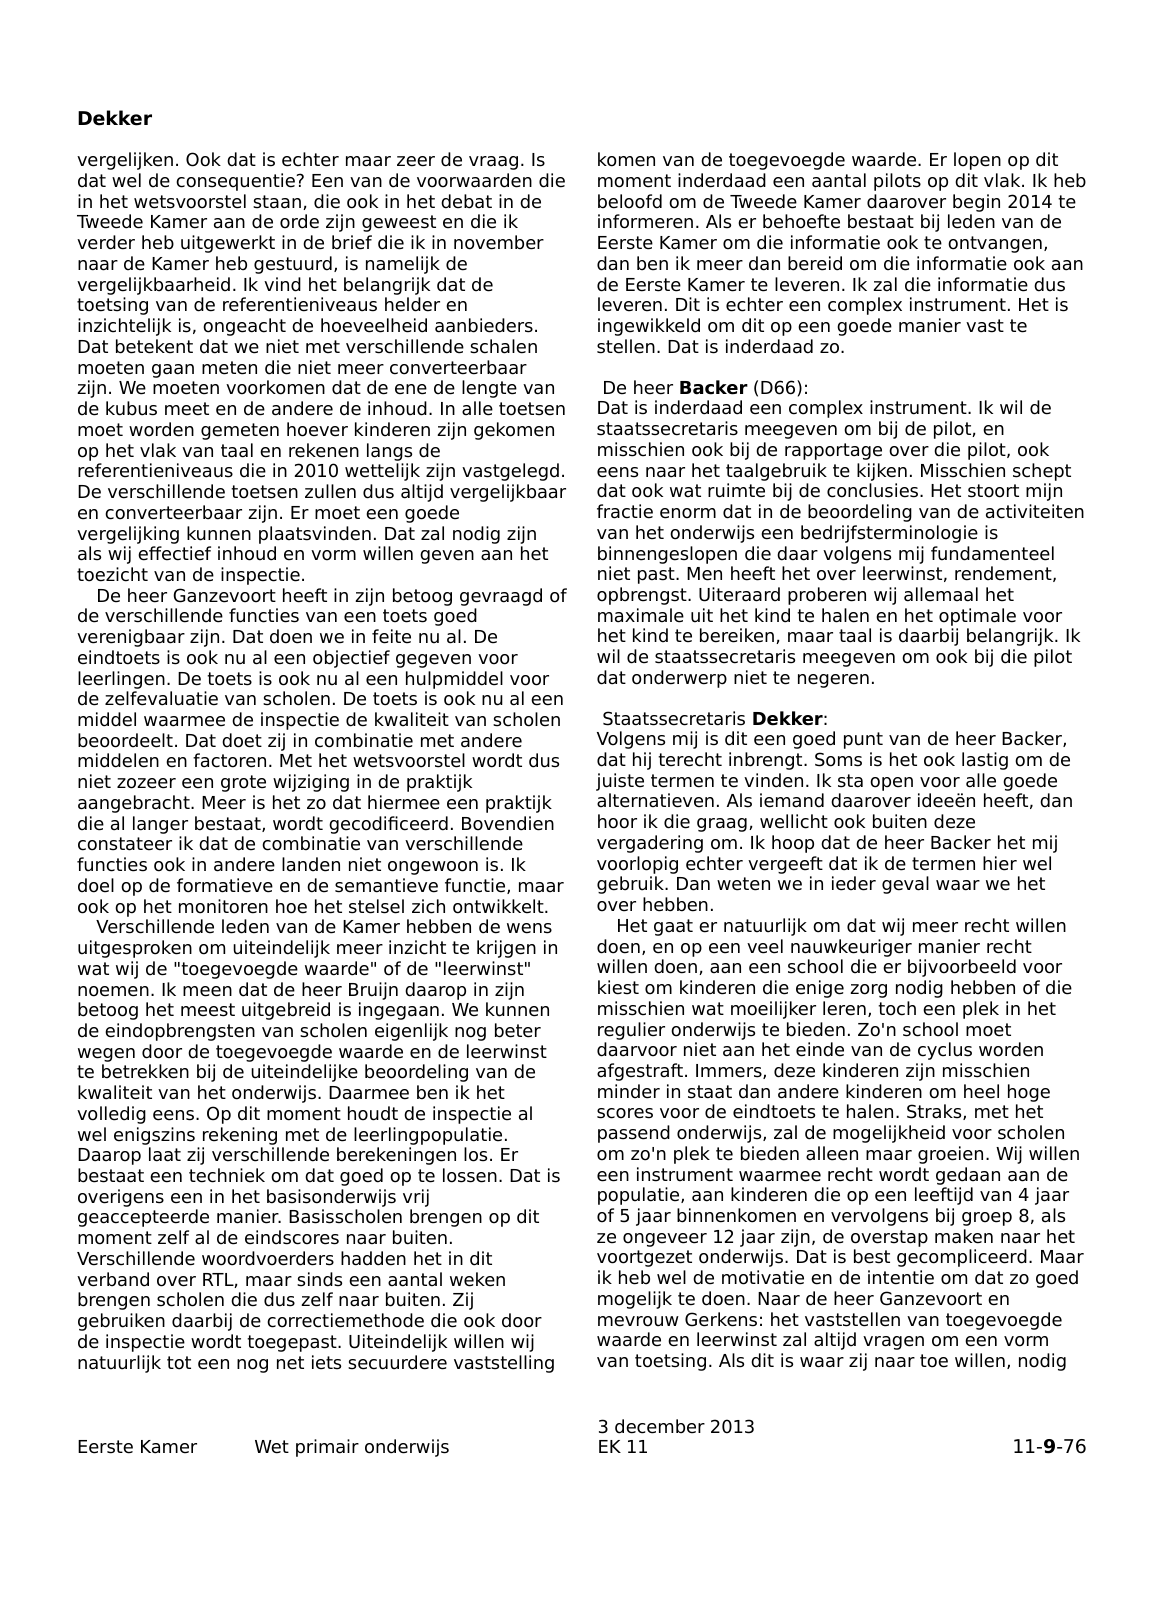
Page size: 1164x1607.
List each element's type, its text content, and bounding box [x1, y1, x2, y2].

text vergelijken. Ook dat is echter maar zeer de vraag. Is dat wel de consequentie? Een van de voorwaarden die in het wetsvoorstel staan, die ook in het debat in de Tweede Kamer aan de orde zijn geweest en die ik verder heb uitgewerkt in de brief die ik in november naar de Kamer heb gestuurd, is namelijk de vergelijkbaarheid. Ik vind het belangrijk dat de toetsing van de referentieniveaus helder en inzichtelijk is, ongeacht de hoeveelheid aanbieders. Dat betekent dat we niet met verschillende schalen moeten gaan meten die niet meer converteerbaar zijn. We moeten voorkomen dat de ene de lengte van de kubus meet en de andere de inhoud. In alle toetsen moet worden gemeten hoever kinderen zijn gekomen op het vlak van taal en rekenen langs de referentieniveaus die in 2010 wettelijk zijn vastgelegd. De verschillende toetsen zullen dus altijd vergelijkbaar en converteerbaar zijn. Er moet een goede vergelijking kunnen plaatsvinden. Dat zal nodig zijn als wij effectief inhoud en vorm willen geven aan het toezicht van de inspectie. [77, 150, 567, 586]
text Verschillende leden van de Kamer hebben de wens uitgesproken om uiteindelijk meer inzicht te krijgen in wat wij de "toegevoegde waarde" of de "leerwinst" noemen. Ik meen dat de heer Bruijn daarop in zijn betoog het meest uitgebreid is ingegaan. We kunnen de eindopbrengsten van scholen eigenlijk nog beter wegen door de toegevoegde waarde en de leerwinst te betrekken bij de uiteindelijke beoordeling van de kwaliteit van het onderwijs. Daarmee ben ik het volledig eens. Op dit moment houdt de inspectie al wel enigszins rekening met de leerlingpopulatie. Daarop laat zij verschillende berekeningen los. Er bestaat een techniek om dat goed op te lossen. Dat is overigens een in het basisonderwijs vrij geaccepteerde manier. Basisscholen brengen op dit moment zelf al de eindscores naar buiten. Verschillende woordvoerders hadden het in dit verband over RTL, maar sinds een aantal weken brengen scholen die dus zelf naar buiten. Zij gebruiken daarbij de correctiemethode die ook door de inspectie wordt toegepast. Uiteindelijk willen wij natuurlijk tot een nog net iets secuurdere vaststelling [77, 917, 567, 1373]
text Het gaat er natuurlijk om dat wij meer recht willen doen, en op een veel nauwkeuriger manier recht willen doen, aan een school die er bijvoorbeeld voor kiest om kinderen die enige zorg nodig hebben of die misschien wat moeilijker leren, toch een plek in het regulier onderwijs te bieden. Zo'n school moet daarvoor niet aan het einde van de cyclus worden afgestraft. Immers, deze kinderen zijn misschien minder in staat dan andere kinderen om heel hoge scores voor de eindtoets te halen. Straks, met het passend onderwijs, zal de mogelijkheid voor scholen om zo'n plek te bieden alleen maar groeien. Wij willen een instrument waarmee recht wordt gedaan aan de populatie, aan kinderen die op een leeftijd van 4 jaar of 5 jaar binnenkomen en vervolgens bij groep 8, als ze ongeveer 12 jaar zijn, de overstap maken naar het voortgezet onderwijs. Dat is best gecompliceerd. Maar ik heb wel de motivatie en de intentie om dat zo goed mogelijk te doen. Naar de heer Ganzevoort en mevrouw Gerkens: het vaststellen van toegevoegde waarde en leerwinst zal altijd vragen om een vorm van toetsing. Als dit is waar zij naar toe willen, nodig [596, 916, 1087, 1372]
text De heer Ganzevoort heeft in zijn betoog gevraagd of de verschillende functies van een toets goed verenigbaar zijn. Dat doen we in feite nu al. De eindtoets is ook nu al een objectief gegeven voor leerlingen. De toets is ook nu al een hulpmiddel voor de zelfevaluatie van scholen. De toets is ook nu al een middel waarmee de inspectie de kwaliteit van scholen beoordeelt. Dat doet zij in combinatie met andere middelen en factoren. Met het wetsvoorstel wordt dus niet zozeer een grote wijziging in de praktijk aangebracht. Meer is het zo dat hiermee een praktijk die al langer bestaat, wordt gecodificeerd. Bovendien constateer ik dat de combinatie van verschillende functies ook in andere landen niet ongewoon is. Ik doel op de formatieve en de semantieve functie, maar ook op het monitoren hoe het stelsel zich ontwikkelt. [77, 586, 567, 917]
text Volgens mij is dit een goed punt van de heer Backer, dat hij terecht inbrengt. Soms is het ook lastig om de juiste termen te vinden. Ik sta open voor alle goede alternatieven. Als iemand daarover ideeën heeft, dan hoor ik die graag, wellicht ook buiten deze vergadering om. Ik hoop dat de heer Backer het mij voorlopig echter vergeeft dat ik de termen hier wel gebruik. Dan weten we in ieder geval waar we het over hebben. [596, 729, 1087, 916]
text komen van de toegevoegde waarde. Er lopen op dit moment inderdaad een aantal pilots op dit vlak. Ik heb beloofd om de Tweede Kamer daarover begin 2014 te informeren. Als er behoefte bestaat bij leden van de Eerste Kamer om die informatie ook te ontvangen, dan ben ik meer dan bereid om die informatie ook aan de Eerste Kamer te leveren. Ik zal die informatie dus leveren. Dit is echter een complex instrument. Het is ingewikkeld om dit op een goede manier vast te stellen. Dat is inderdaad zo. [596, 150, 1087, 357]
text De heer Backer (D66): [596, 377, 1087, 398]
text Staatssecretaris Dekker: [596, 708, 1087, 729]
text Dat is inderdaad een complex instrument. Ik wil de staatssecretaris meegeven om bij de pilot, en misschien ook bij de rapportage over die pilot, ook eens naar het taalgebruik te kijken. Misschien schept dat ook wat ruimte bij de conclusies. Het stoort mijn fractie enorm dat in de beoordeling van de activiteiten van het onderwijs een bedrijfsterminologie is binnengeslopen die daar volgens mij fundamenteel niet past. Men heeft het over leerwinst, rendement, opbrengst. Uiteraard proberen wij allemaal het maximale uit het kind te halen en het optimale voor het kind te bereiken, maar taal is daarbij belangrijk. Ik wil de staatssecretaris meegeven om ook bij die pilot dat onderwerp niet te negeren. [596, 398, 1087, 688]
